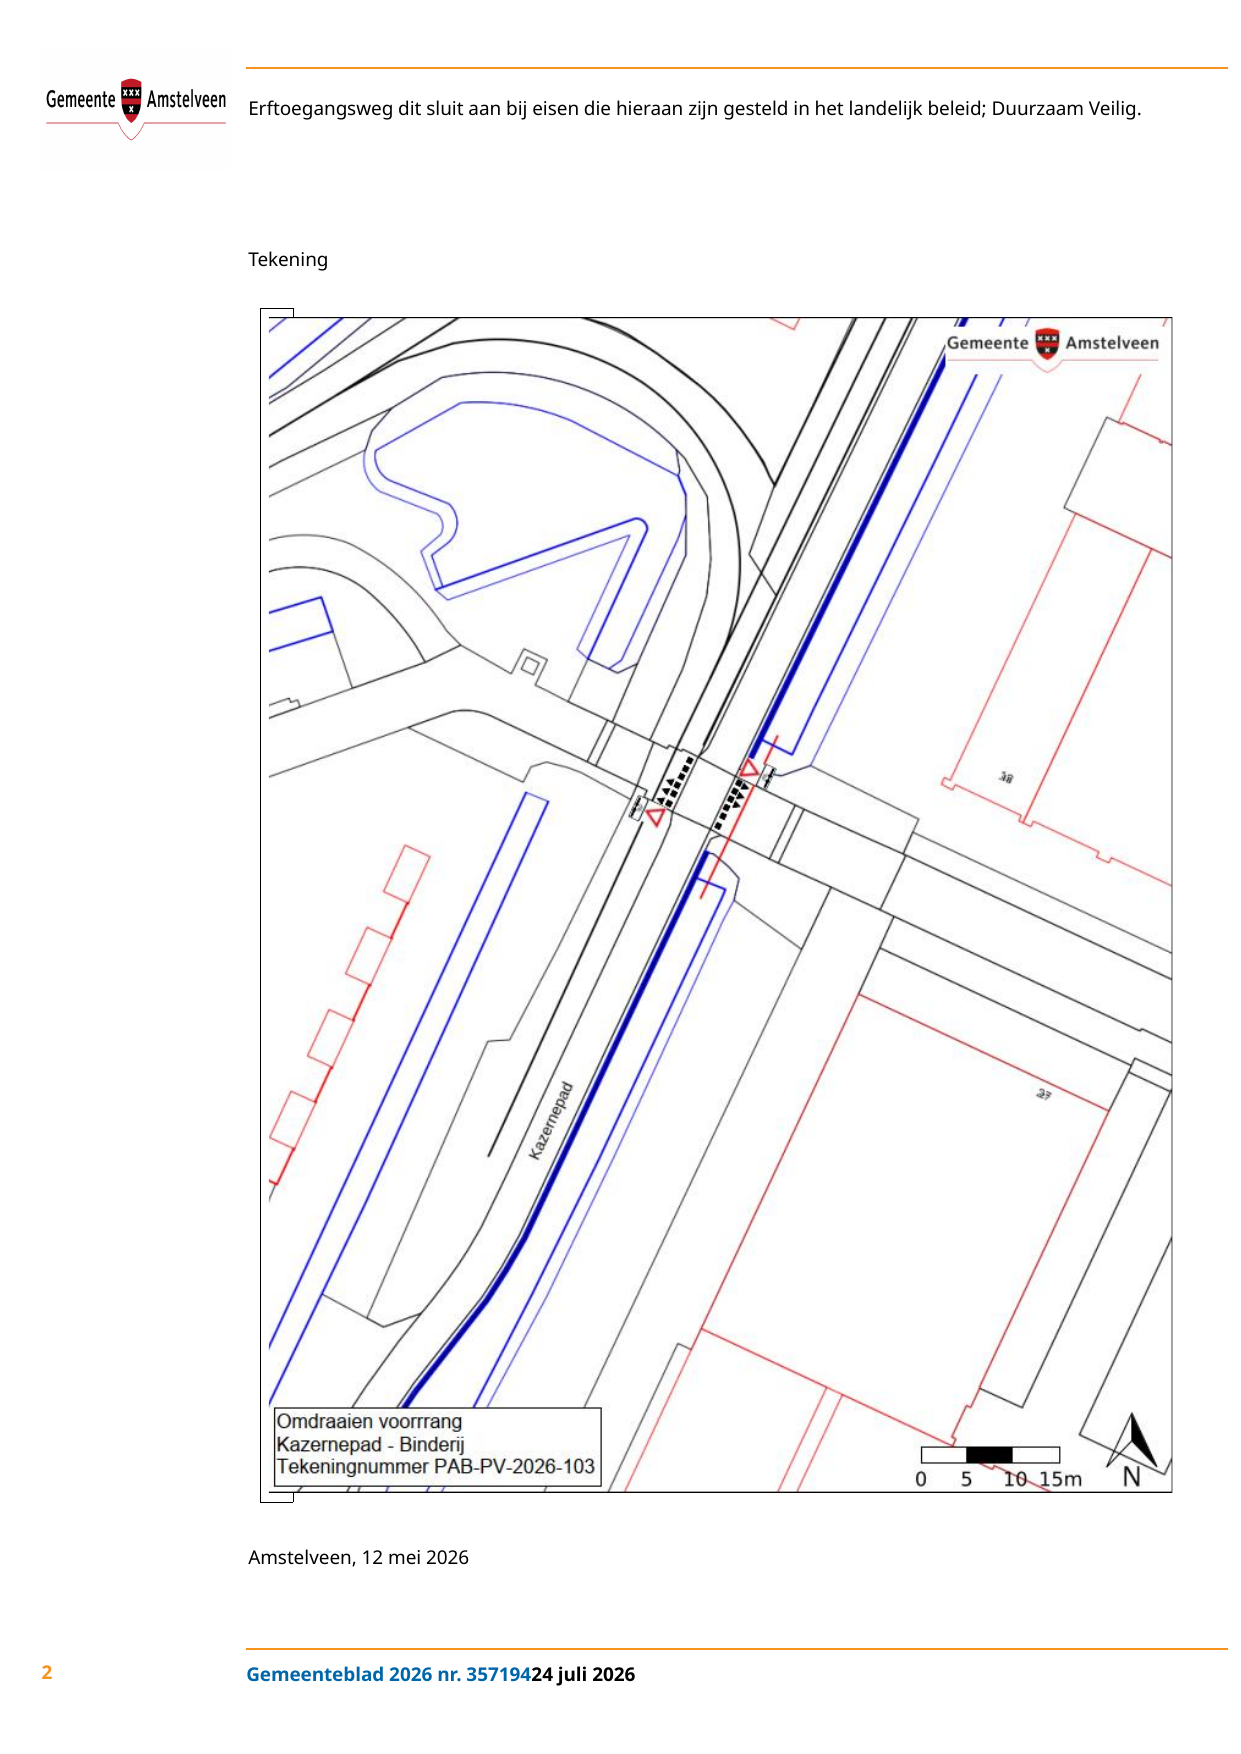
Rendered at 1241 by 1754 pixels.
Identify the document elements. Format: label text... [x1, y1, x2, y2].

picture [41, 47, 231, 172]
picture [268, 317, 1173, 1493]
text Erftoegangsweg dit sluit aan bij eisen die hieraan zijn gesteld in het landelijk beleid; Duurzaam Veilig. [248, 95, 1152, 121]
text Tekening [248, 246, 1152, 272]
text Amstelveen, 12 mei 2026 [248, 1544, 1152, 1570]
